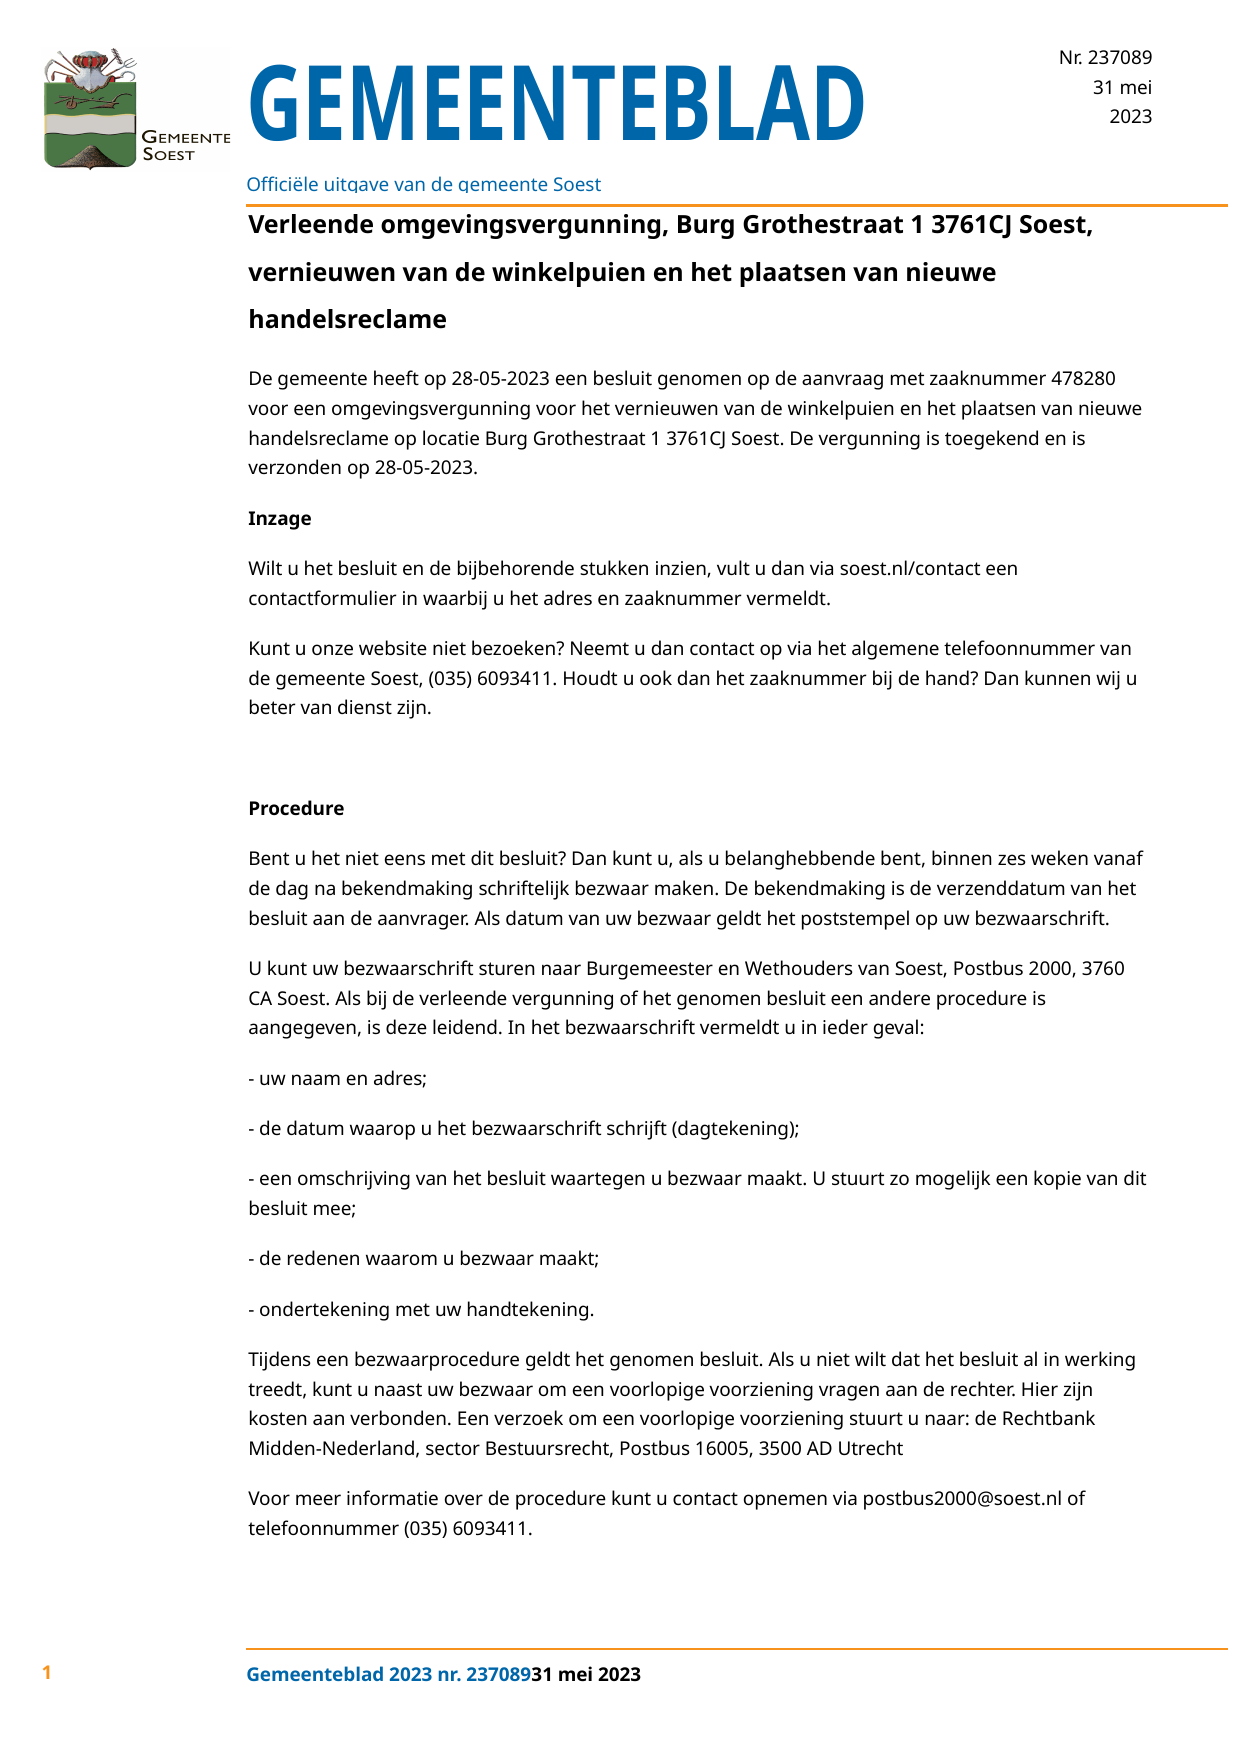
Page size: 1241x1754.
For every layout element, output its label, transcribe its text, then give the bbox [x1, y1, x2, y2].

text - uw naam en adres; [248, 1065, 1152, 1090]
text U kunt uw bezwaarschrift sturen naar Burgemeester en Wethouders van Soest, Postbus 2000, 3760 CA Soest. Als bij de verleende vergunning of het genomen besluit een andere procedure is aangegeven, is deze leidend. In het bezwaarschrift vermeldt u in ieder geval: [248, 955, 1152, 1040]
text Wilt u het besluit en de bijbehorende stukken inzien, vult u dan via soest.nl/contact een contactformulier in waarbij u het adres en zaaknummer vermeldt. [248, 555, 1152, 610]
text Inzage [248, 505, 1152, 530]
text De gemeente heeft op 28-05-2023 een besluit genomen op de aanvraag met zaaknummer 478280 voor een omgevingsvergunning voor het vernieuwen van de winkelpuien en het plaatsen van nieuwe handelsreclame op locatie Burg Grothestraat 1 3761CJ Soest. De vergunning is toegekend en is verzonden op 28-05-2023. [248, 366, 1152, 480]
text Verleende omgevingsvergunning, Burg Grothestraat 1 3761CJ Soest, vernieuwen van de winkelpuien en het plaatsen van nieuwe handelsreclame [248, 207, 1152, 336]
text Bent u het niet eens met dit besluit? Dan kunt u, als u belanghebbende bent, binnen zes weken vanaf de dag na bekendmaking schriftelijk bezwaar maken. De bekendmaking is de verzenddatum van het besluit aan de aanvrager. Als datum van uw bezwaar geldt het poststempel op uw bezwaarschrift. [248, 846, 1152, 930]
text - de redenen waarom u bezwaar maakt; [248, 1246, 1152, 1271]
text - ondertekening met uw handtekening. [248, 1296, 1152, 1322]
picture [41, 47, 231, 172]
text Voor meer informatie over de procedure kunt u contact opnemen via postbus2000@soest.nl of telefoonnummer (035) 6093411. [248, 1486, 1152, 1541]
text Kunt u onze website niet bezoeken? Neemt u dan contact op via het algemene telefoonnummer van de gemeente Soest, (035) 6093411. Houdt u ook dan het zaaknummer bij de hand? Dan kunnen wij u beter van dienst zijn. [248, 635, 1152, 720]
text Procedure [248, 795, 1152, 821]
text Tijdens een bezwaarprocedure geldt het genomen besluit. Als u niet wilt dat het besluit al in werking treedt, kunt u naast uw bezwaar om een voorlopige voorziening vragen aan de rechter. Hier zijn kosten aan verbonden. Een verzoek om een voorlopige voorziening stuurt u naar: de Rechtbank Midden-Nederland, sector Bestuursrecht, Postbus 16005, 3500 AD Utrecht [248, 1346, 1152, 1461]
text - een omschrijving van het besluit waartegen u bezwaar maakt. U stuurt zo mogelijk een kopie van dit besluit mee; [248, 1166, 1152, 1221]
text - de datum waarop u het bezwaarschrift schrijft (dagtekening); [248, 1115, 1152, 1141]
